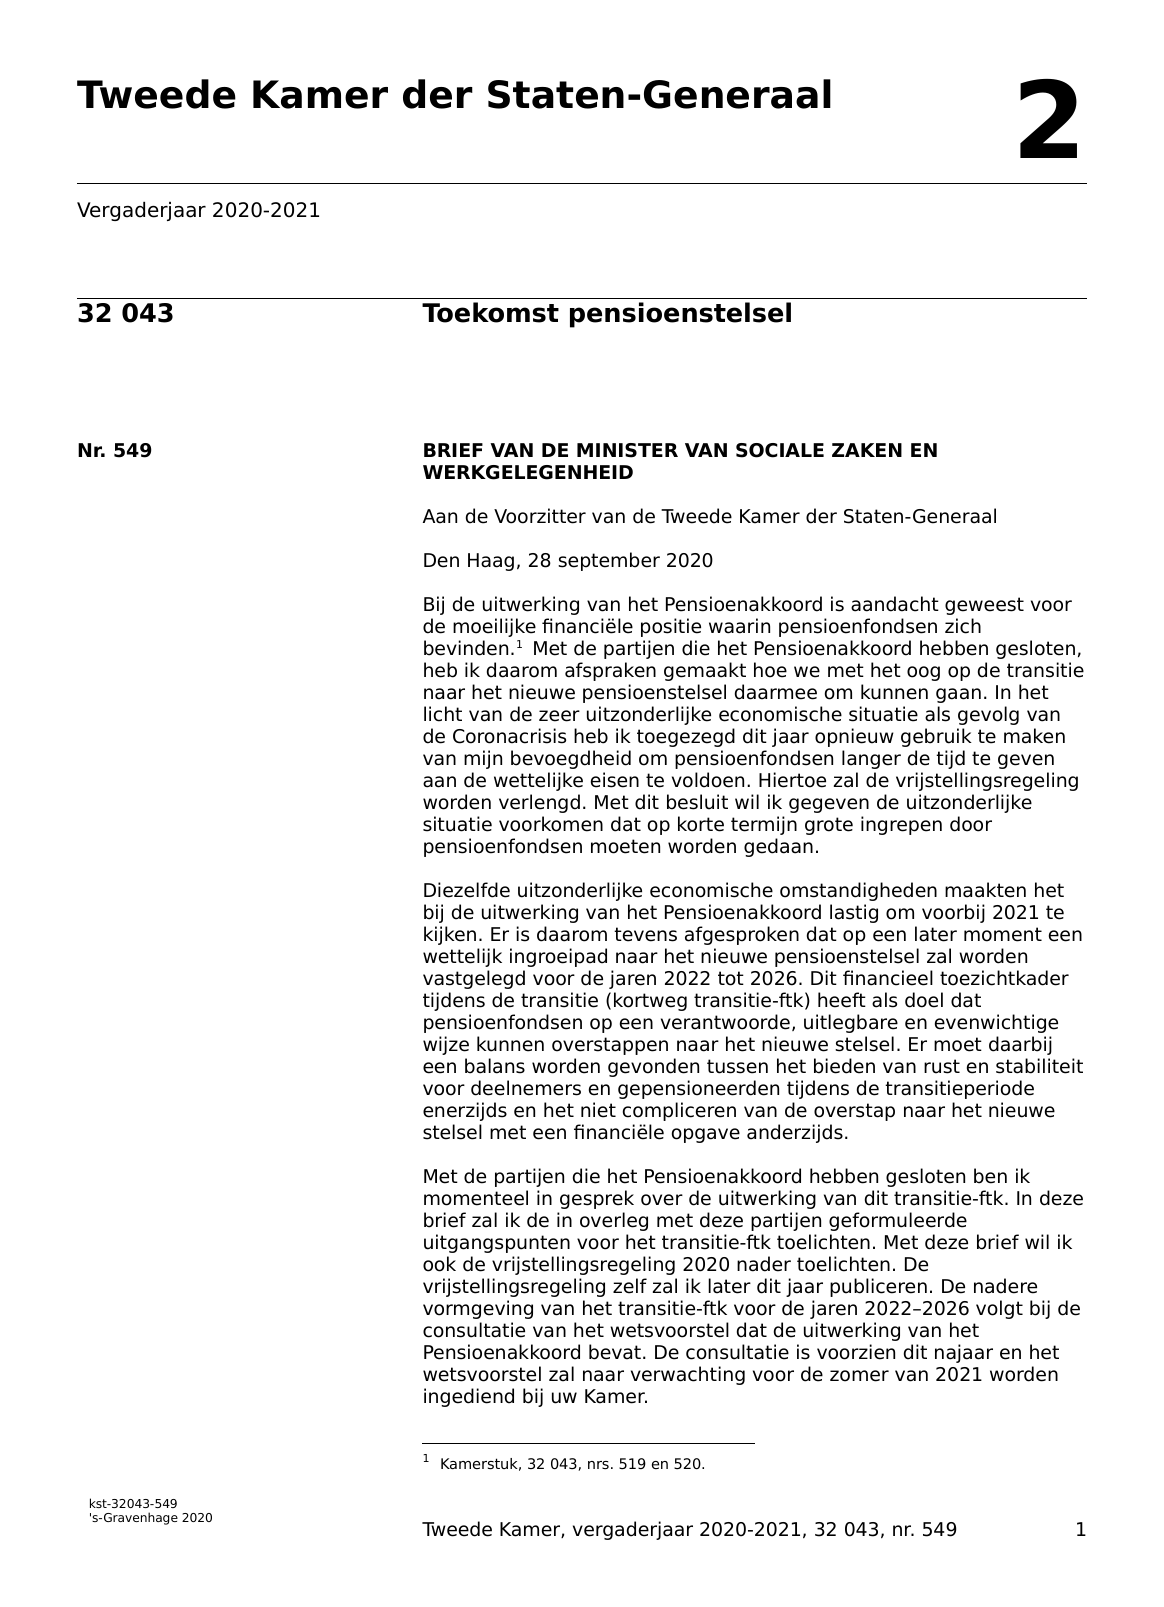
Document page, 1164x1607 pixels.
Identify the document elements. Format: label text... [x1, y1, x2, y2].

table_header Tweede Kamer der Staten-Generaal [77, 59, 886, 183]
text Met de partijen die het Pensioenakkoord hebben gesloten ben ik momenteel in gesprek over de uitwerking van dit transitie-ftk. In deze brief zal ik de in overleg met deze partijen geformuleerde uitgangspunten voor het transitie-ftk toelichten. Met deze brief wil ik ook de vrijstellingsregeling 2020 nader toelichten. De vrijstellingsregeling zelf zal ik later dit jaar publiceren. De nadere vormgeving van het transitie-ftk voor de jaren 2022–2026 volgt bij de consultatie van het wetsvoorstel dat de uitwerking van het Pensioenakkoord bevat. De consultatie is voorzien dit najaar en het wetsvoorstel zal naar verwachting voor de zomer van 2021 worden ingediend bij uw Kamer. [422, 1166, 1087, 1408]
text kst-32043-549 [88, 1497, 323, 1511]
text Aan de Voorzitter van de Tweede Kamer der Staten-Generaal [422, 506, 1087, 528]
text Bij de uitwerking van het Pensioenakkoord is aandacht geweest voor de moeilijke financiële positie waarin pensioenfondsen zich bevinden. Met de partijen die het Pensioenakkoord hebben gesloten, heb ik daarom afspraken gemaakt hoe we met het oog op de transitie naar het nieuwe pensioenstelsel daarmee om kunnen gaan. In het licht van de zeer uitzonderlijke economische situatie als gevolg van de Coronacrisis heb ik toegezegd dit jaar opnieuw gebruik te maken van mijn bevoegdheid om pensioenfondsen langer de tijd te geven aan de wettelijke eisen te voldoen. Hiertoe zal de vrijstellingsregeling worden verlengd. Met dit besluit wil ik gegeven de uitzonderlijke situatie voorkomen dat op korte termijn grote ingrepen door pensioenfondsen moeten worden gedaan. [422, 594, 1087, 858]
subtitle Nr. 549 BRIEF VAN DE MINISTER VAN SOCIALE ZAKEN EN WERKGELEGENHEID [77, 440, 1087, 484]
text Den Haag, 28 september 2020 [422, 550, 1087, 572]
subtitle 32 043 Toekomst pensioenstelsel [77, 299, 1087, 329]
text Diezelfde uitzonderlijke economische omstandigheden maakten het bij de uitwerking van het Pensioenakkoord lastig om voorbij 2021 te kijken. Er is daarom tevens afgesproken dat op een later moment een wettelijk ingroeipad naar het nieuwe pensioenstelsel zal worden vastgelegd voor de jaren 2022 tot 2026. Dit financieel toezichtkader tijdens de transitie (kortweg transitie-ftk) heeft als doel dat pensioenfondsen op een verantwoorde, uitlegbare en evenwichtige wijze kunnen overstappen naar het nieuwe stelsel. Er moet daarbij een balans worden gevonden tussen het bieden van rust en stabiliteit voor deelnemers en gepensioneerden tijdens de transitieperiode enerzijds en het niet compliceren van de overstap naar het nieuwe stelsel met een financiële opgave anderzijds. [422, 880, 1087, 1144]
table_header 2 [886, 59, 1087, 183]
text Kamerstuk, 32 043, nrs. 519 en 520. [422, 1452, 1087, 1474]
table_cell Vergaderjaar 2020-2021 [77, 184, 1087, 298]
text 's-Gravenhage 2020 [88, 1511, 323, 1525]
